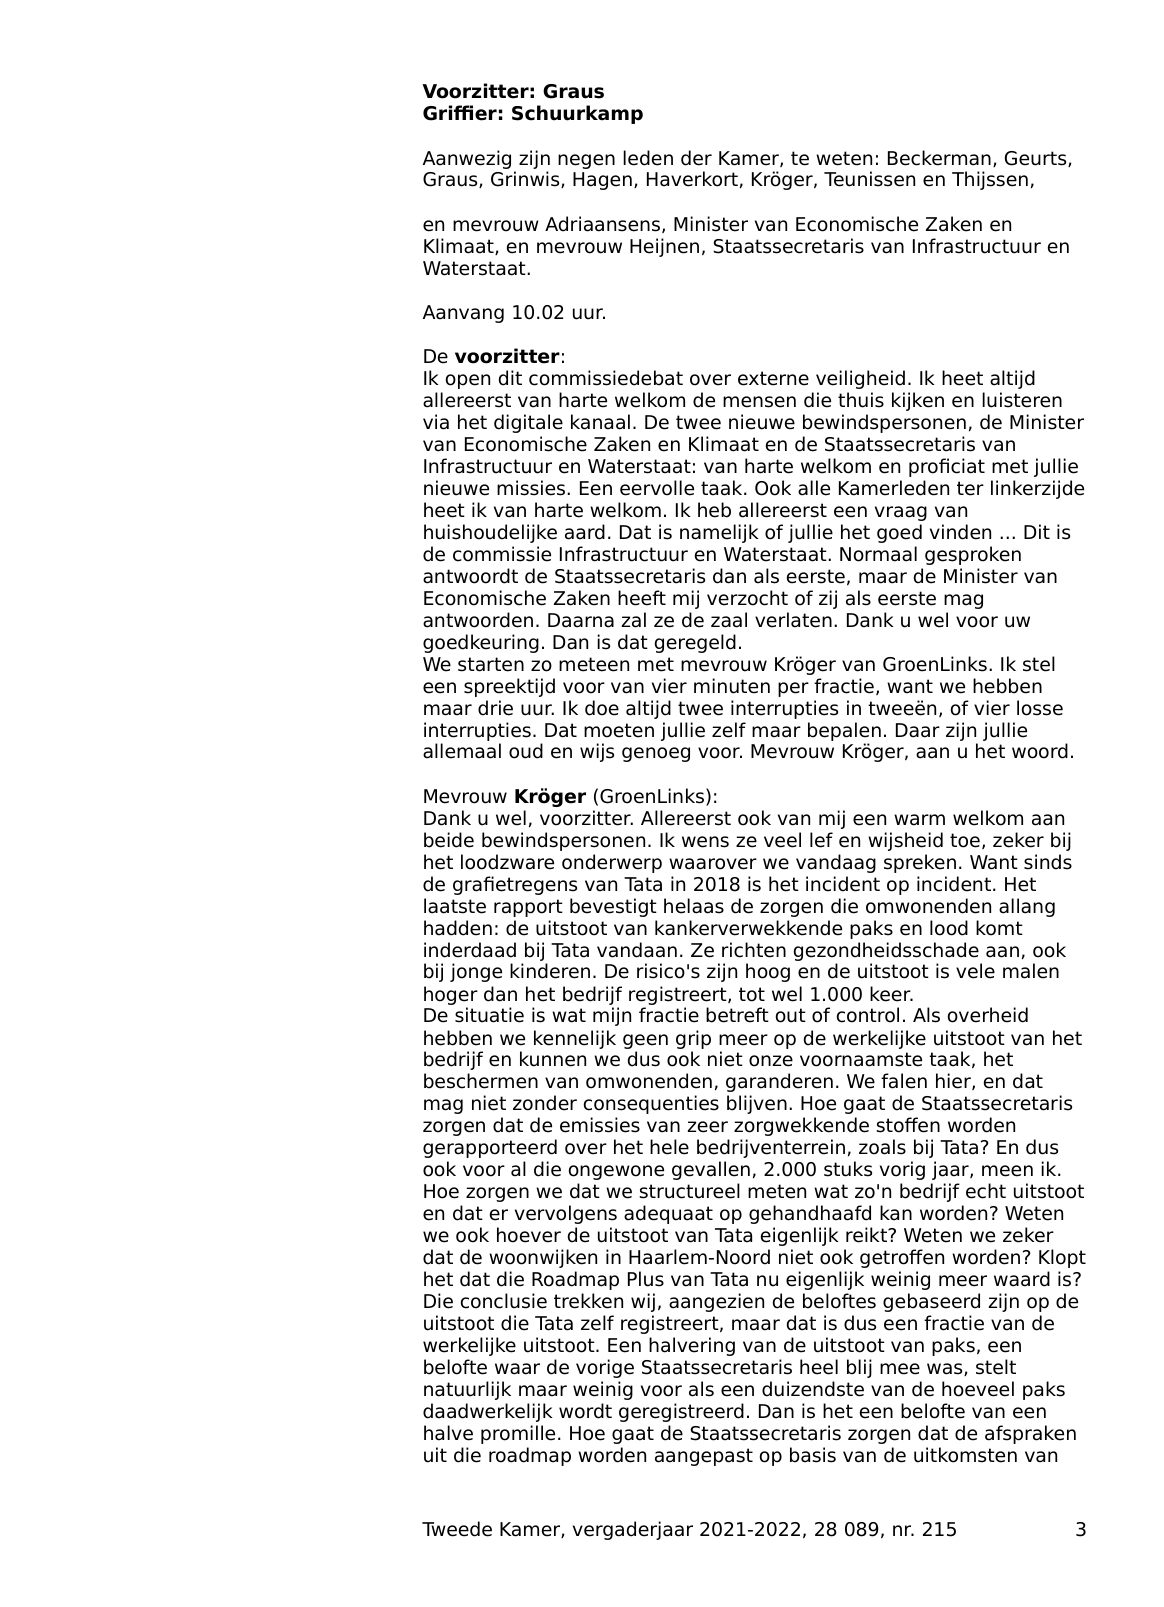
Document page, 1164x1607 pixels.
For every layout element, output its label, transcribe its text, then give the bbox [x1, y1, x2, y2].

text Voorzitter: Graus [422, 81, 1087, 103]
text en mevrouw Adriaansens, Minister van Economische Zaken en Klimaat, en mevrouw Heijnen, Staatssecretaris van Infrastructuur en Waterstaat. [422, 213, 1087, 279]
text Griffier: Schuurkamp [422, 103, 1087, 125]
text De situatie is wat mijn fractie betreft out of control. Als overheid hebben we kennelijk geen grip meer op de werkelijke uitstoot van het bedrijf en kunnen we dus ook niet onze voornaamste taak, het beschermen van omwonenden, garanderen. We falen hier, en dat mag niet zonder consequenties blijven. Hoe gaat de Staatssecretaris zorgen dat de emissies van zeer zorgwekkende stoffen worden gerapporteerd over het hele bedrijventerrein, zoals bij Tata? En dus ook voor al die ongewone gevallen, 2.000 stuks vorig jaar, meen ik. Hoe zorgen we dat we structureel meten wat zo'n bedrijf echt uitstoot en dat er vervolgens adequaat op gehandhaafd kan worden? Weten we ook hoever de uitstoot van Tata eigenlijk reikt? Weten we zeker dat de woonwijken in Haarlem-Noord niet ook getroffen worden? Klopt het dat die Roadmap Plus van Tata nu eigenlijk weinig meer waard is? Die conclusie trekken wij, aangezien de beloftes gebaseerd zijn op de uitstoot die Tata zelf registreert, maar dat is dus een fractie van de werkelijke uitstoot. Een halvering van de uitstoot van paks, een belofte waar de vorige Staatssecretaris heel blij mee was, stelt natuurlijk maar weinig voor als een duizendste van de hoeveel paks daadwerkelijk wordt geregistreerd. Dan is het een belofte van een halve promille. Hoe gaat de Staatssecretaris zorgen dat de afspraken uit die roadmap worden aangepast op basis van de uitkomsten van [422, 1005, 1087, 1467]
text We starten zo meteen met mevrouw Kröger van GroenLinks. Ik stel een spreektijd voor van vier minuten per fractie, want we hebben maar drie uur. Ik doe altijd twee interrupties in tweeën, of vier losse interrupties. Dat moeten jullie zelf maar bepalen. Daar zijn jullie allemaal oud en wijs genoeg voor. Mevrouw Kröger, aan u het woord. [422, 653, 1087, 763]
text De voorzitter: [422, 346, 1087, 368]
text Aanwezig zijn negen leden der Kamer, te weten: Beckerman, Geurts, Graus, Grinwis, Hagen, Haverkort, Kröger, Teunissen en Thijssen, [422, 147, 1087, 191]
text Dank u wel, voorzitter. Allereerst ook van mij een warm welkom aan beide bewindspersonen. Ik wens ze veel lef en wijsheid toe, zeker bij het loodzware onderwerp waarover we vandaag spreken. Want sinds de grafietregens van Tata in 2018 is het incident op incident. Het laatste rapport bevestigt helaas de zorgen die omwonenden allang hadden: de uitstoot van kankerverwekkende paks en lood komt inderdaad bij Tata vandaan. Ze richten gezondheidsschade aan, ook bij jonge kinderen. De risico's zijn hoog en de uitstoot is vele malen hoger dan het bedrijf registreert, tot wel 1.000 keer. [422, 808, 1087, 1005]
text Mevrouw Kröger (GroenLinks): [422, 786, 1087, 808]
text Ik open dit commissiedebat over externe veiligheid. Ik heet altijd allereerst van harte welkom de mensen die thuis kijken en luisteren via het digitale kanaal. De twee nieuwe bewindspersonen, de Minister van Economische Zaken en Klimaat en de Staatssecretaris van Infrastructuur en Waterstaat: van harte welkom en proficiat met jullie nieuwe missies. Een eervolle taak. Ook alle Kamerleden ter linkerzijde heet ik van harte welkom. Ik heb allereerst een vraag van huishoudelijke aard. Dat is namelijk of jullie het goed vinden ... Dit is de commissie Infrastructuur en Waterstaat. Normaal gesproken antwoordt de Staatssecretaris dan als eerste, maar de Minister van Economische Zaken heeft mij verzocht of zij als eerste mag antwoorden. Daarna zal ze de zaal verlaten. Dank u wel voor uw goedkeuring. Dan is dat geregeld. [422, 368, 1087, 653]
text Aanvang 10.02 uur. [422, 302, 1087, 324]
